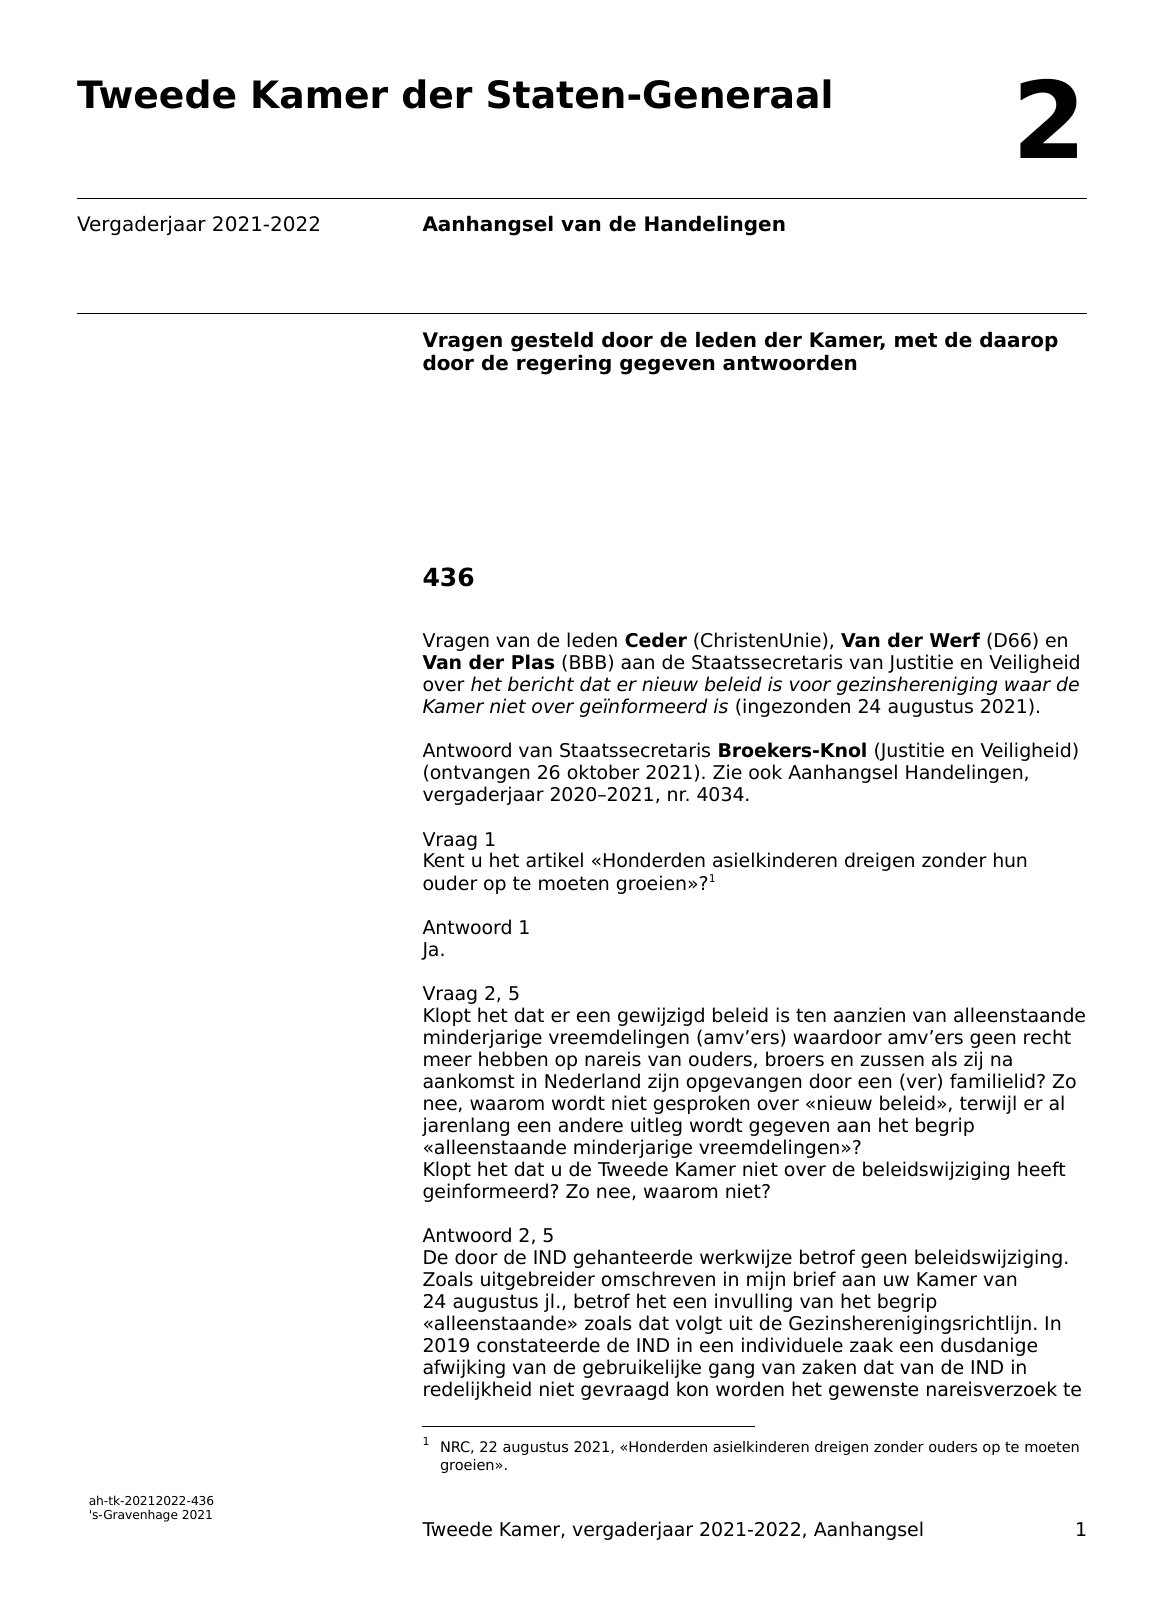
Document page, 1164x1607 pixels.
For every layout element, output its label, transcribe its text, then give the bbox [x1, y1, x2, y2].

table_cell Aanhangsel van de Handelingen [422, 199, 1087, 313]
table_cell Vergaderjaar 2021-2022 [77, 199, 422, 313]
text Antwoord 1 [422, 917, 1087, 938]
text Antwoord van Staatssecretaris Broekers-Knol (Justitie en Veiligheid) (ontvangen 26 oktober 2021). Zie ook Aanhangsel Handelingen, vergaderjaar 2020–2021, nr. 4034. [422, 740, 1087, 806]
text Vragen van de leden Ceder (ChristenUnie), Van der Werf (D66) en Van der Plas (BBB) aan de Staatssecretaris van Justitie en Veiligheid over het bericht dat er nieuw beleid is voor gezinshereniging waar de Kamer niet over geïnformeerd is (ingezonden 24 augustus 2021). [422, 630, 1087, 718]
table_cell Vragen gesteld door de leden der Kamer, met de daarop door de regering gegeven antwoorden [422, 314, 1087, 375]
text Antwoord 2, 5 [422, 1225, 1087, 1247]
text 's-Gravenhage 2021 [88, 1508, 323, 1522]
table_header 2 [886, 59, 1087, 198]
text De door de IND gehanteerde werkwijze betrof geen beleidswijziging. Zoals uitgebreider omschreven in mijn brief aan uw Kamer van 24 augustus jl., betrof het een invulling van het begrip «alleenstaande» zoals dat volgt uit de Gezinsherenigingsrichtlijn. In 2019 constateerde de IND in een individuele zaak een dusdanige afwijking van de gebruikelijke gang van zaken dat van de IND in redelijkheid niet gevraagd kon worden het gewenste nareisverzoek te [422, 1247, 1087, 1401]
table_header Tweede Kamer der Staten-Generaal [77, 59, 886, 198]
text Klopt het dat u de Tweede Kamer niet over de beleidswijziging heeft geinformeerd? Zo nee, waarom niet? [422, 1158, 1087, 1202]
table_cell [77, 314, 422, 375]
text Kent u het artikel «Honderden asielkinderen dreigen zonder hun ouder op te moeten groeien»? [422, 850, 1087, 894]
text Vraag 1 [422, 828, 1087, 850]
text Klopt het dat er een gewijzigd beleid is ten aanzien van alleenstaande minderjarige vreemdelingen (amv’ers) waardoor amv’ers geen recht meer hebben op nareis van ouders, broers en zussen als zij na aankomst in Nederland zijn opgevangen door een (ver) familielid? Zo nee, waarom wordt niet gesproken over «nieuw beleid», terwijl er al jarenlang een andere uitleg wordt gegeven aan het begrip «alleenstaande minderjarige vreemdelingen»? [422, 1005, 1087, 1158]
text NRC, 22 augustus 2021, «Honderden asielkinderen dreigen zonder ouders op te moeten groeien». [422, 1435, 1087, 1474]
text ah-tk-20212022-436 [88, 1494, 323, 1508]
text Ja. [422, 938, 1087, 961]
text 436 [422, 563, 1087, 592]
text Vraag 2, 5 [422, 983, 1087, 1005]
